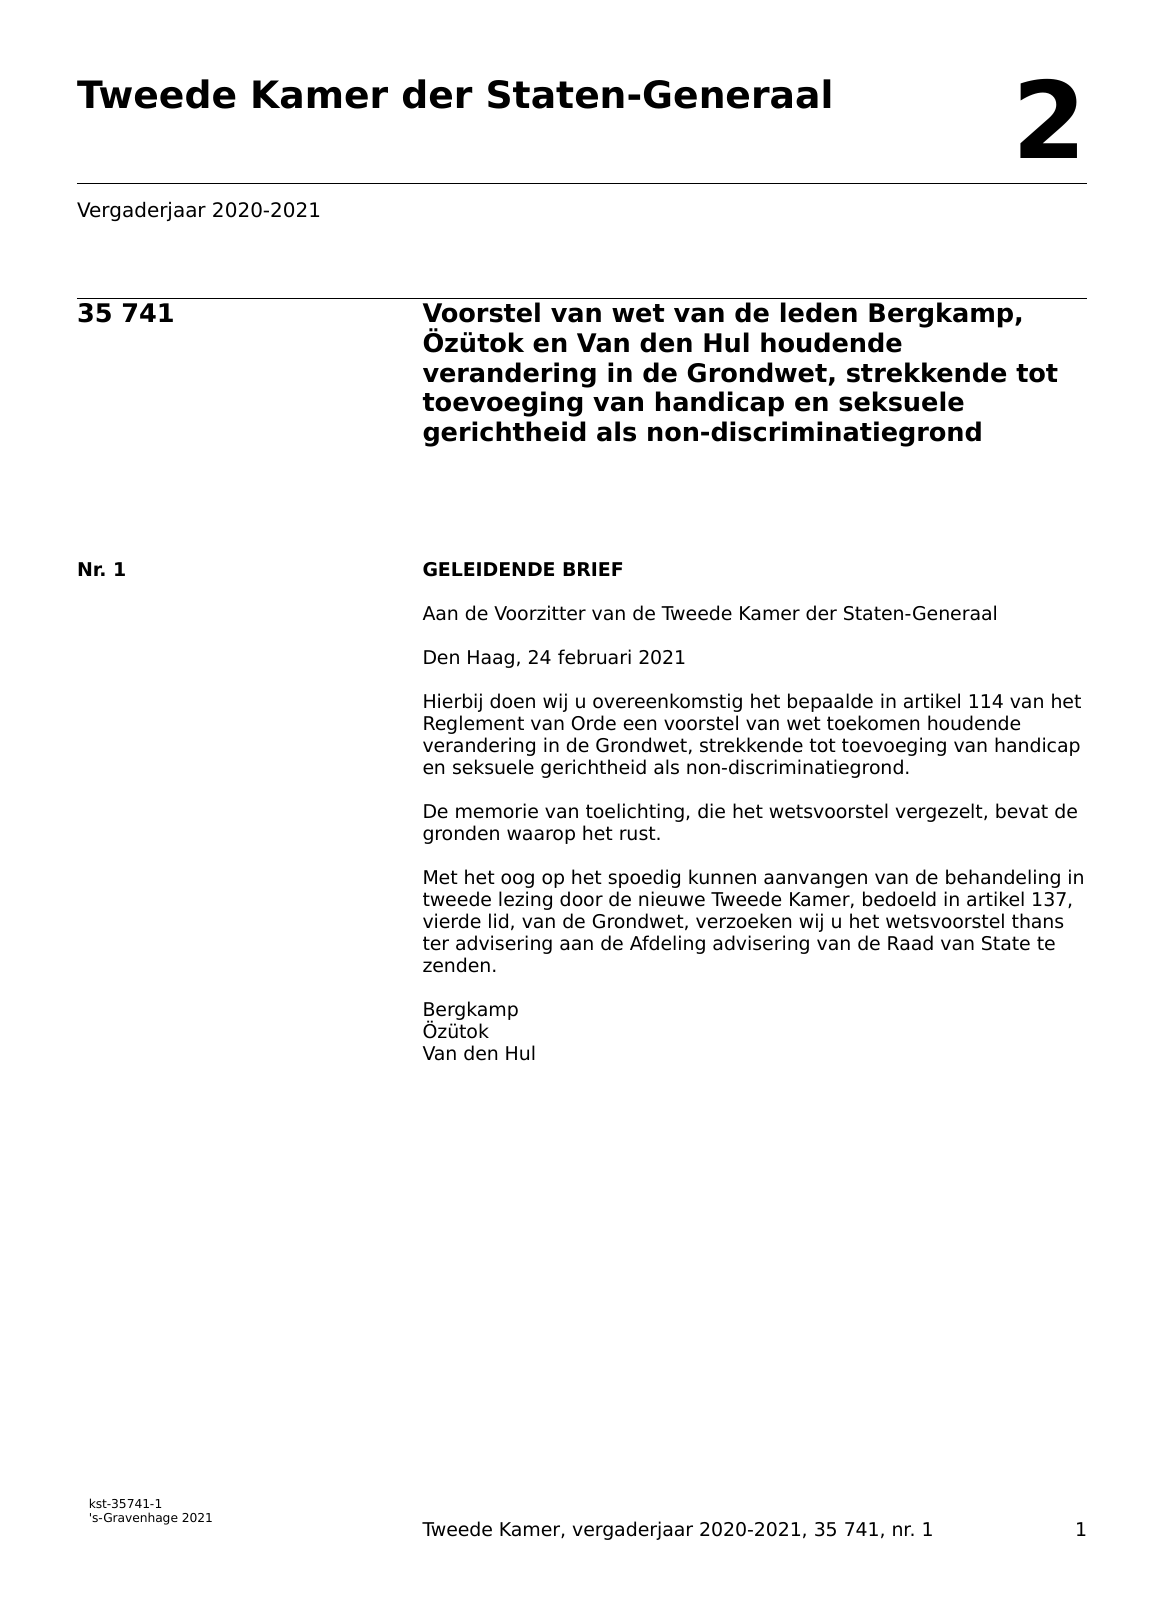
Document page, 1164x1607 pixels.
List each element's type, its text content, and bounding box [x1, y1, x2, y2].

text Den Haag, 24 februari 2021 [422, 647, 1087, 669]
text Met het oog op het spoedig kunnen aanvangen van de behandeling in tweede lezing door de nieuwe Tweede Kamer, bedoeld in artikel 137, vierde lid, van de Grondwet, verzoeken wij u het wetsvoorstel thans ter advisering aan de Afdeling advisering van de Raad van State te zenden. [422, 867, 1087, 977]
text Hierbij doen wij u overeenkomstig het bepaalde in artikel 114 van het Reglement van Orde een voorstel van wet toekomen houdende verandering in de Grondwet, strekkende tot toevoeging van handicap en seksuele gerichtheid als non-discriminatiegrond. [422, 691, 1087, 779]
text De memorie van toelichting, die het wetsvoorstel vergezelt, bevat de gronden waarop het rust. [422, 801, 1087, 845]
subtitle Nr. 1 GELEIDENDE BRIEF [77, 558, 1087, 580]
table_header 2 [886, 59, 1087, 183]
table_cell Vergaderjaar 2020-2021 [77, 184, 1087, 298]
text kst-35741-1 [88, 1497, 323, 1511]
table_header Tweede Kamer der Staten-Generaal [77, 59, 886, 183]
text Van den Hul [422, 1043, 1087, 1065]
subtitle 35 741 Voorstel van wet van de leden Bergkamp, Özütok en Van den Hul houdende verandering in de Grondwet, strekkende tot toevoeging van handicap en seksuele gerichtheid als non-discriminatiegrond [77, 299, 1087, 447]
text Bergkamp [422, 999, 1087, 1021]
text Aan de Voorzitter van de Tweede Kamer der Staten-Generaal [422, 603, 1087, 624]
text 's-Gravenhage 2021 [88, 1511, 323, 1525]
text Özütok [422, 1021, 1087, 1043]
